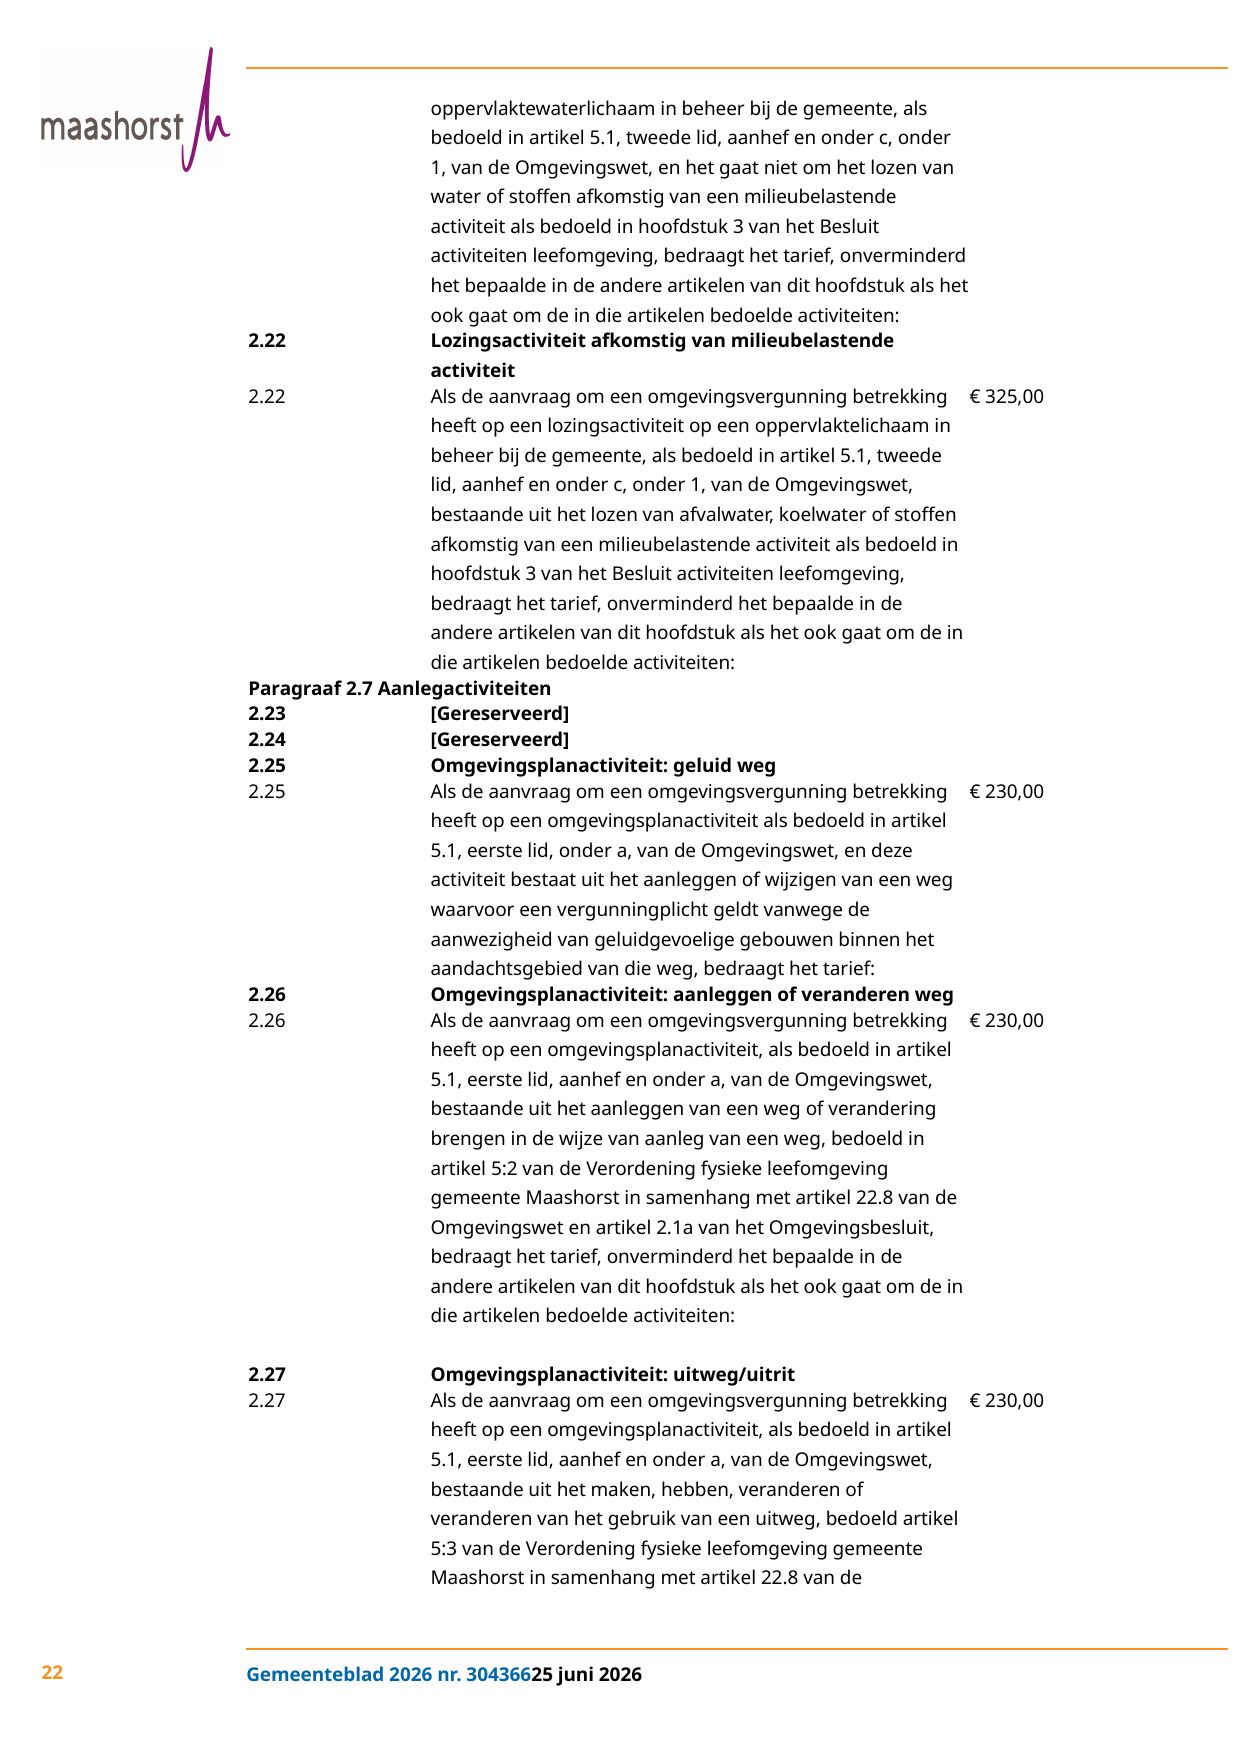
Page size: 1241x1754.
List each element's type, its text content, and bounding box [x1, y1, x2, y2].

table_cell 2.24 [248, 726, 430, 752]
table_cell [969, 752, 1152, 778]
table_header Omgevingsplanactiviteit: uitweg/uitrit [430, 1361, 969, 1387]
table_cell [Gereserveerd] [430, 726, 969, 752]
table_cell Als de aanvraag om een omgevingsvergunning betrekking heeft op een omgevingsplanactiviteit als bedoeld in artikel 5.1, eerste lid, onder a, van de Omgevingswet, en deze activiteit bestaat uit het aanleggen of wijzigen van een weg waarvoor een vergunningplicht geldt vanwege de aanwezigheid van geluidgevoelige gebouwen binnen het aandachtsgebied van die weg, bedraagt het tarief: [430, 778, 969, 981]
table_cell 2.23 [248, 701, 430, 726]
table_cell 2.26 [248, 981, 430, 1007]
table_cell Omgevingsplanactiviteit: aanleggen of veranderen weg [430, 981, 969, 1007]
table_cell € 230,00 [969, 1387, 1152, 1590]
table_cell 2.25 [248, 778, 430, 981]
table_cell [248, 95, 430, 328]
table_cell 2.25 [248, 752, 430, 778]
table_cell Als de aanvraag om een omgevingsvergunning betrekking heeft op een lozingsactiviteit op een oppervlaktelichaam in beheer bij de gemeente, als bedoeld in artikel 5.1, tweede lid, aanhef en onder c, onder 1, van de Omgevingswet, bestaande uit het lozen van afvalwater, koelwater of stoffen afkomstig van een milieubelastende activiteit als bedoeld in hoofdstuk 3 van het Besluit activiteiten leefomgeving, bedraagt het tarief, onverminderd het bepaalde in de andere artikelen van dit hoofdstuk als het ook gaat om de in die artikelen bedoelde activiteiten: [430, 383, 969, 675]
table_cell Als de aanvraag om een omgevingsvergunning betrekking heeft op een omgevingsplanactiviteit, als bedoeld in artikel 5.1, eerste lid, aanhef en onder a, van de Omgevingswet, bestaande uit het aanleggen van een weg of verandering brengen in de wijze van aanleg van een weg, bedoeld in artikel 5:2 van de Verordening fysieke leefomgeving gemeente Maashorst in samenhang met artikel 22.8 van de Omgevingswet en artikel 2.1a van het Omgevingsbesluit, bedraagt het tarief, onverminderd het bepaalde in de andere artikelen van dit hoofdstuk als het ook gaat om de in die artikelen bedoelde activiteiten: [430, 1007, 969, 1328]
table_cell 2.22 [248, 328, 430, 383]
table_cell Paragraaf 2.7 Aanlegactiviteiten [248, 675, 1152, 701]
table_cell Omgevingsplanactiviteit: geluid weg [430, 752, 969, 778]
picture [41, 47, 231, 172]
table_cell Als de aanvraag om een omgevingsvergunning betrekking heeft op een omgevingsplanactiviteit, als bedoeld in artikel 5.1, eerste lid, aanhef en onder a, van de Omgevingswet, bestaande uit het maken, hebben, veranderen of veranderen van het gebruik van een uitweg, bedoeld artikel 5:3 van de Verordening fysieke leefomgeving gemeente Maashorst in samenhang met artikel 22.8 van de [430, 1387, 969, 1590]
table_cell [969, 981, 1152, 1007]
table_cell [969, 701, 1152, 726]
table_cell [Gereserveerd] [430, 701, 969, 726]
table_header [969, 1361, 1152, 1387]
table_cell Lozingsactiviteit afkomstig van milieubelastende activiteit [430, 328, 969, 383]
table_cell [969, 726, 1152, 752]
table_cell [969, 95, 1152, 328]
table_header 2.27 [248, 1361, 430, 1387]
table_cell € 230,00 [969, 778, 1152, 981]
table_cell 2.26 [248, 1007, 430, 1328]
table_cell € 325,00 [969, 383, 1152, 675]
table_cell oppervlaktewaterlichaam in beheer bij de gemeente, als bedoeld in artikel 5.1, tweede lid, aanhef en onder c, onder 1, van de Omgevingswet, en het gaat niet om het lozen van water of stoffen afkomstig van een milieubelastende activiteit als bedoeld in hoofdstuk 3 van het Besluit activiteiten leefomgeving, bedraagt het tarief, onverminderd het bepaalde in de andere artikelen van dit hoofdstuk als het ook gaat om de in die artikelen bedoelde activiteiten: [430, 95, 969, 328]
table_cell € 230,00 [969, 1007, 1152, 1328]
table_cell 2.22 [248, 383, 430, 675]
table_cell [969, 328, 1152, 383]
table_cell 2.27 [248, 1387, 430, 1590]
